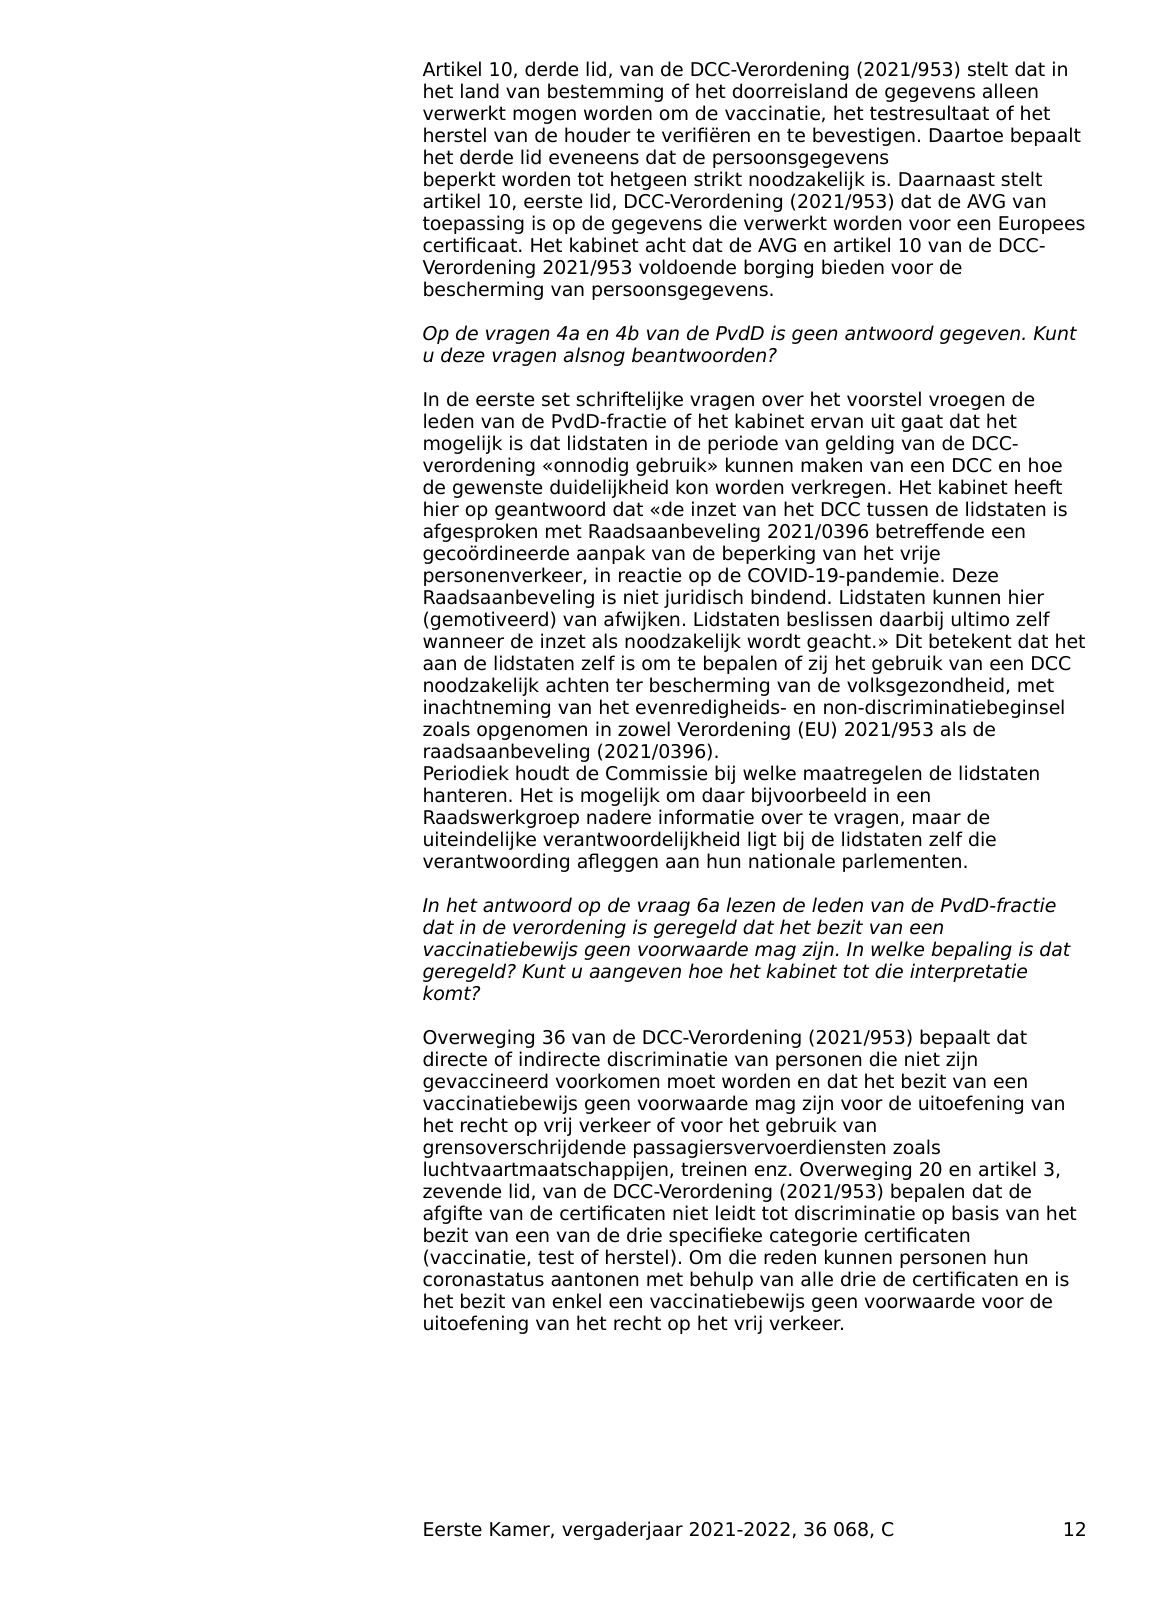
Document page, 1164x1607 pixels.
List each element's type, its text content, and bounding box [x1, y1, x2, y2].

text Periodiek houdt de Commissie bij welke maatregelen de lidstaten hanteren. Het is mogelijk om daar bijvoorbeeld in een Raadswerkgroep nadere informatie over te vragen, maar de uiteindelijke verantwoordelijkheid ligt bij de lidstaten zelf die verantwoording afleggen aan hun nationale parlementen. [422, 763, 1087, 873]
text In de eerste set schriftelijke vragen over het voorstel vroegen de leden van de PvdD-fractie of het kabinet ervan uit gaat dat het mogelijk is dat lidstaten in de periode van gelding van de DCC-verordening «onnodig gebruik» kunnen maken van een DCC en hoe de gewenste duidelijkheid kon worden verkregen. Het kabinet heeft hier op geantwoord dat «de inzet van het DCC tussen de lidstaten is afgesproken met Raadsaanbeveling 2021/0396 betreffende een gecoördineerde aanpak van de beperking van het vrije personenverkeer, in reactie op de COVID-19-pandemie. Deze Raadsaanbeveling is niet juridisch bindend. Lidstaten kunnen hier (gemotiveerd) van afwijken. Lidstaten beslissen daarbij ultimo zelf wanneer de inzet als noodzakelijk wordt geacht.» Dit betekent dat het aan de lidstaten zelf is om te bepalen of zij het gebruik van een DCC noodzakelijk achten ter bescherming van de volksgezondheid, met inachtneming van het evenredigheids- en non-discriminatiebeginsel zoals opgenomen in zowel Verordening (EU) 2021/953 als de raadsaanbeveling (2021/0396). [422, 389, 1087, 763]
text beperkt worden tot hetgeen strikt noodzakelijk is. Daarnaast stelt artikel 10, eerste lid, DCC-Verordening (2021/953) dat de AVG van toepassing is op de gegevens die verwerkt worden voor een Europees certificaat. Het kabinet acht dat de AVG en artikel 10 van de DCC-Verordening 2021/953 voldoende borging bieden voor de bescherming van persoonsgegevens. [422, 169, 1087, 301]
text Artikel 10, derde lid, van de DCC-Verordening (2021/953) stelt dat in het land van bestemming of het doorreisland de gegevens alleen verwerkt mogen worden om de vaccinatie, het testresultaat of het herstel van de houder te verifiëren en te bevestigen. Daartoe bepaalt het derde lid eveneens dat de persoonsgegevens [422, 59, 1087, 169]
text Overweging 36 van de DCC-Verordening (2021/953) bepaalt dat directe of indirecte discriminatie van personen die niet zijn gevaccineerd voorkomen moet worden en dat het bezit van een vaccinatiebewijs geen voorwaarde mag zijn voor de uitoefening van het recht op vrij verkeer of voor het gebruik van grensoverschrijdende passagiersvervoerdiensten zoals luchtvaartmaatschappijen, treinen enz. Overweging 20 en artikel 3, zevende lid, van de DCC-Verordening (2021/953) bepalen dat de afgifte van de certificaten niet leidt tot discriminatie op basis van het bezit van een van de drie specifieke categorie certificaten (vaccinatie, test of herstel). Om die reden kunnen personen hun coronastatus aantonen met behulp van alle drie de certificaten en is het bezit van enkel een vaccinatiebewijs geen voorwaarde voor de uitoefening van het recht op het vrij verkeer. [422, 1027, 1087, 1335]
text Op de vragen 4a en 4b van de PvdD is geen antwoord gegeven. Kunt u deze vragen alsnog beantwoorden? [422, 323, 1087, 367]
text In het antwoord op de vraag 6a lezen de leden van de PvdD-fractie dat in de verordening is geregeld dat het bezit van een vaccinatiebewijs geen voorwaarde mag zijn. In welke bepaling is dat geregeld? Kunt u aangeven hoe het kabinet tot die interpretatie komt? [422, 895, 1087, 1005]
